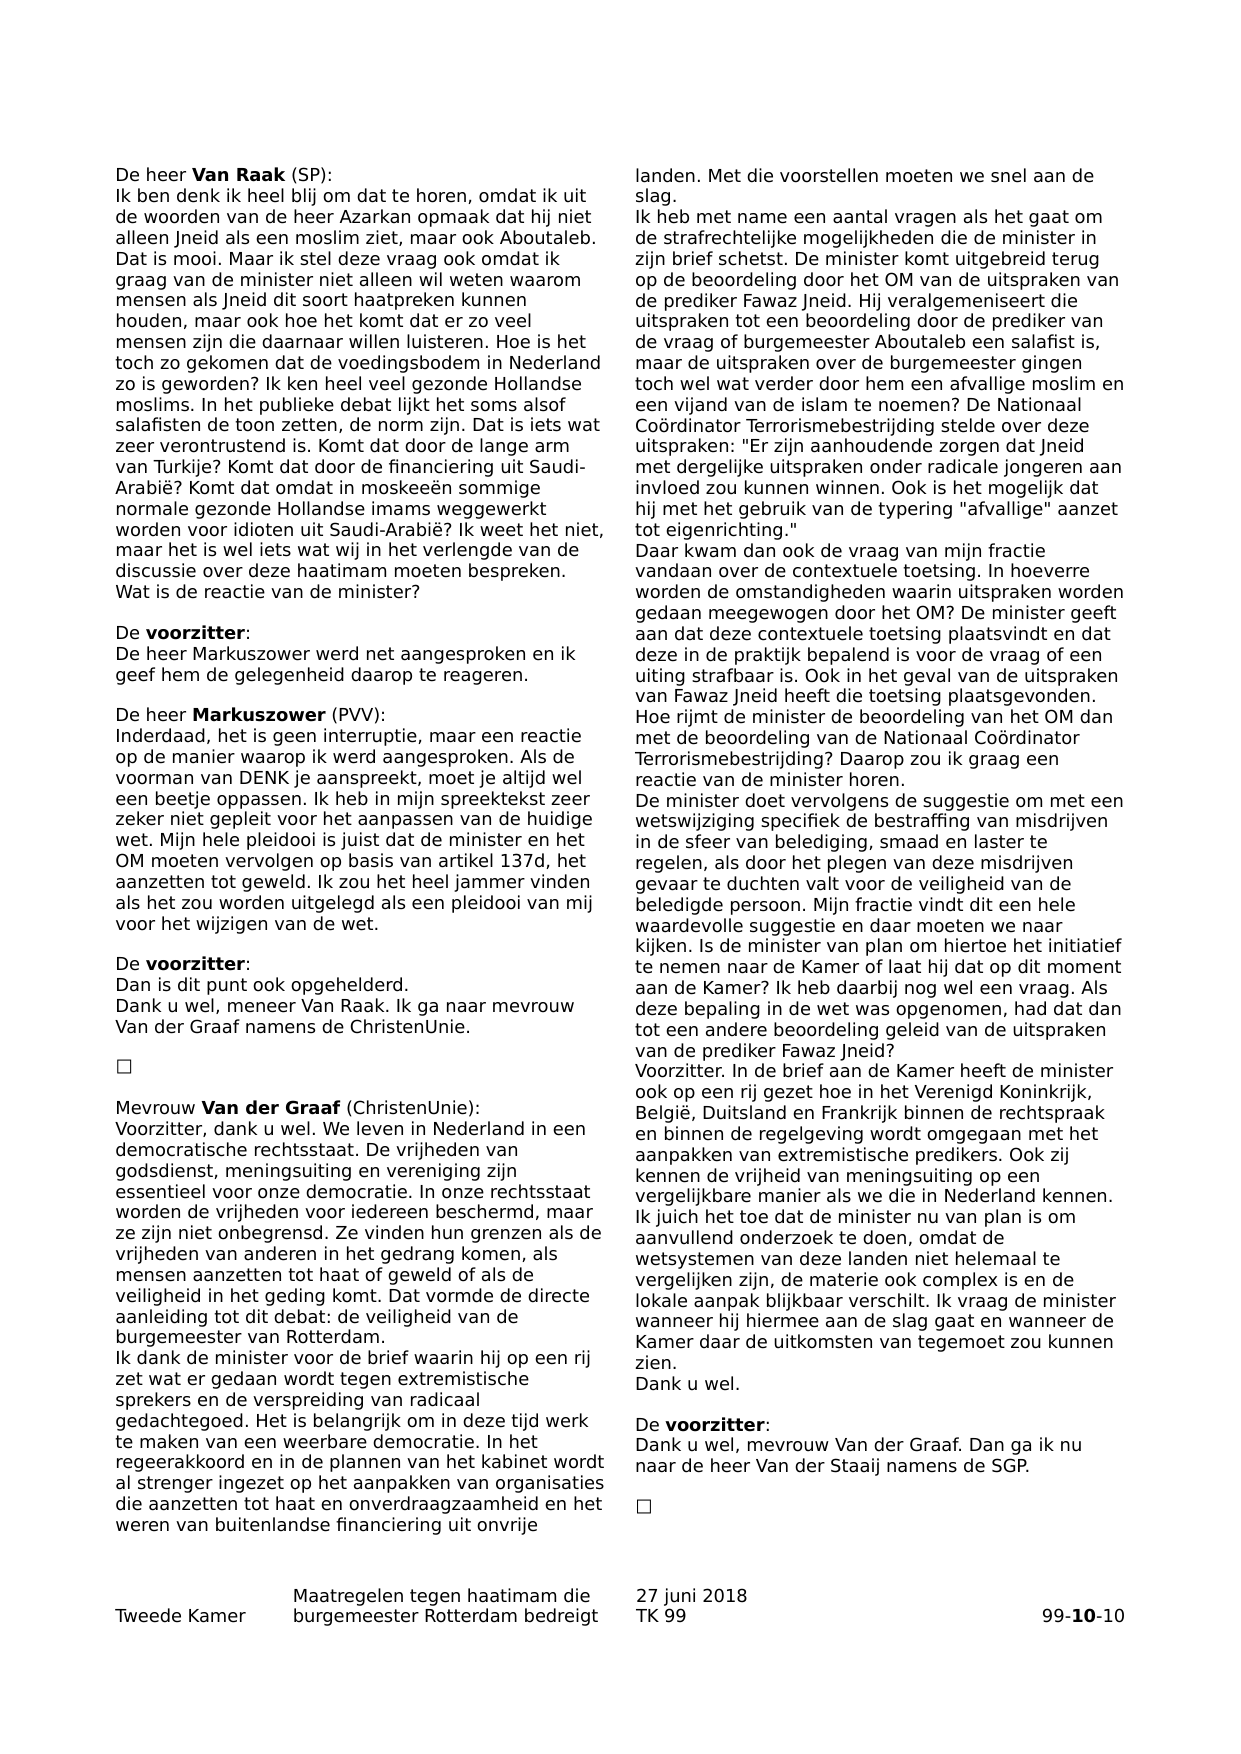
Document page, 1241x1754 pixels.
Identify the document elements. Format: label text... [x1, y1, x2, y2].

text De voorzitter: [635, 1414, 1125, 1435]
text ⬜ [635, 1497, 1125, 1518]
text ⬜ [115, 1057, 605, 1078]
text Ik ben denk ik heel blij om dat te horen, omdat ik uit de woorden van de heer Azarkan opmaak dat hij niet alleen Jneid als een moslim ziet, maar ook Aboutaleb. Dat is mooi. Maar ik stel deze vraag ook omdat ik graag van de minister niet alleen wil weten waarom mensen als Jneid dit soort haatpreken kunnen houden, maar ook hoe het komt dat er zo veel mensen zijn die daarnaar willen luisteren. Hoe is het toch zo gekomen dat de voedingsbodem in Nederland zo is geworden? Ik ken heel veel gezonde Hollandse moslims. In het publieke debat lijkt het soms alsof salafisten de toon zetten, de norm zijn. Dat is iets wat zeer verontrustend is. Komt dat door de lange arm van Turkije? Komt dat door de financiering uit Saudi-Arabië? Komt dat omdat in moskeeën sommige normale gezonde Hollandse imams weggewerkt worden voor idioten uit Saudi-Arabië? Ik weet het niet, maar het is wel iets wat wij in het verlengde van de discussie over deze haatimam moeten bespreken. Wat is de reactie van de minister? [115, 186, 605, 603]
text De heer Markuszower werd net aangesproken en ik geef hem de gelegenheid daarop te reageren. [115, 643, 605, 685]
text De voorzitter: [115, 623, 605, 643]
text Daar kwam dan ook de vraag van mijn fractie vandaan over de contextuele toetsing. In hoeverre worden de omstandigheden waarin uitspraken worden gedaan meegewogen door het OM? De minister geeft aan dat deze contextuele toetsing plaatsvindt en dat deze in de praktijk bepalend is voor de vraag of een uiting strafbaar is. Ook in het geval van de uitspraken van Fawaz Jneid heeft die toetsing plaatsgevonden. Hoe rijmt de minister de beoordeling van het OM dan met de beoordeling van de Nationaal Coördinator Terrorismebestrijding? Daarop zou ik graag een reactie van de minister horen. [635, 540, 1125, 790]
text Voorzitter, dank u wel. We leven in Nederland in een democratische rechtsstaat. De vrijheden van godsdienst, meningsuiting en vereniging zijn essentieel voor onze democratie. In onze rechtsstaat worden de vrijheden voor iedereen beschermd, maar ze zijn niet onbegrensd. Ze vinden hun grenzen als de vrijheden van anderen in het gedrang komen, als mensen aanzetten tot haat of geweld of als de veiligheid in het geding komt. Dat vormde de directe aanleiding tot dit debat: de veiligheid van de burgemeester van Rotterdam. [115, 1119, 605, 1348]
text Ik dank de minister voor de brief waarin hij op een rij zet wat er gedaan wordt tegen extremistische sprekers en de verspreiding van radicaal gedachtegoed. Het is belangrijk om in deze tijd werk te maken van een weerbare democratie. In het regeerakkoord en in de plannen van het kabinet wordt al strenger ingezet op het aanpakken van organisaties die aanzetten tot haat en onverdraagzaamheid en het weren van buitenlandse financiering uit onvrije [115, 1348, 605, 1536]
text De heer Van Raak (SP): [115, 165, 605, 186]
text Dan is dit punt ook opgehelderd. [115, 975, 605, 996]
text Dank u wel. [635, 1374, 1125, 1394]
text Inderdaad, het is geen interruptie, maar een reactie op de manier waarop ik werd aangesproken. Als de voorman van DENK je aanspreekt, moet je altijd wel een beetje oppassen. Ik heb in mijn spreektekst zeer zeker niet gepleit voor het aanpassen van de huidige wet. Mijn hele pleidooi is juist dat de minister en het OM moeten vervolgen op basis van artikel 137d, het aanzetten tot geweld. Ik zou het heel jammer vinden als het zou worden uitgelegd als een pleidooi van mij voor het wijzigen van de wet. [115, 726, 605, 934]
text Dank u wel, meneer Van Raak. Ik ga naar mevrouw Van der Graaf namens de ChristenUnie. [115, 996, 605, 1037]
text Mevrouw Van der Graaf (ChristenUnie): [115, 1098, 605, 1119]
text De heer Markuszower (PVV): [115, 705, 605, 726]
text Voorzitter. In de brief aan de Kamer heeft de minister ook op een rij gezet hoe in het Verenigd Koninkrijk, België, Duitsland en Frankrijk binnen de rechtspraak en binnen de regelgeving wordt omgegaan met het aanpakken van extremistische predikers. Ook zij kennen de vrijheid van meningsuiting op een vergelijkbare manier als we die in Nederland kennen. Ik juich het toe dat de minister nu van plan is om aanvullend onderzoek te doen, omdat de wetsystemen van deze landen niet helemaal te vergelijken zijn, de materie ook complex is en de lokale aanpak blijkbaar verschilt. Ik vraag de minister wanneer hij hiermee aan de slag gaat en wanneer de Kamer daar de uitkomsten van tegemoet zou kunnen zien. [635, 1061, 1125, 1374]
text Dank u wel, mevrouw Van der Graaf. Dan ga ik nu naar de heer Van der Staaij namens de SGP. [635, 1435, 1125, 1477]
text landen. Met die voorstellen moeten we snel aan de slag. [635, 165, 1125, 207]
text Ik heb met name een aantal vragen als het gaat om de strafrechtelijke mogelijkheden die de minister in zijn brief schetst. De minister komt uitgebreid terug op de beoordeling door het OM van de uitspraken van de prediker Fawaz Jneid. Hij veralgemeniseert die uitspraken tot een beoordeling door de prediker van de vraag of burgemeester Aboutaleb een salafist is, maar de uitspraken over de burgemeester gingen toch wel wat verder door hem een afvallige moslim en een vijand van de islam te noemen? De Nationaal Coördinator Terrorismebestrijding stelde over deze uitspraken: "Er zijn aanhoudende zorgen dat Jneid met dergelijke uitspraken onder radicale jongeren aan invloed zou kunnen winnen. Ook is het mogelijk dat hij met het gebruik van de typering "afvallige" aanzet tot eigenrichting." [635, 207, 1125, 540]
text De voorzitter: [115, 954, 605, 975]
text De minister doet vervolgens de suggestie om met een wetswijziging specifiek de bestraffing van misdrijven in de sfeer van belediging, smaad en laster te regelen, als door het plegen van deze misdrijven gevaar te duchten valt voor de veiligheid van de beledigde persoon. Mijn fractie vindt dit een hele waardevolle suggestie en daar moeten we naar kijken. Is de minister van plan om hiertoe het initiatief te nemen naar de Kamer of laat hij dat op dit moment aan de Kamer? Ik heb daarbij nog wel een vraag. Als deze bepaling in de wet was opgenomen, had dat dan tot een andere beoordeling geleid van de uitspraken van de prediker Fawaz Jneid? [635, 790, 1125, 1061]
